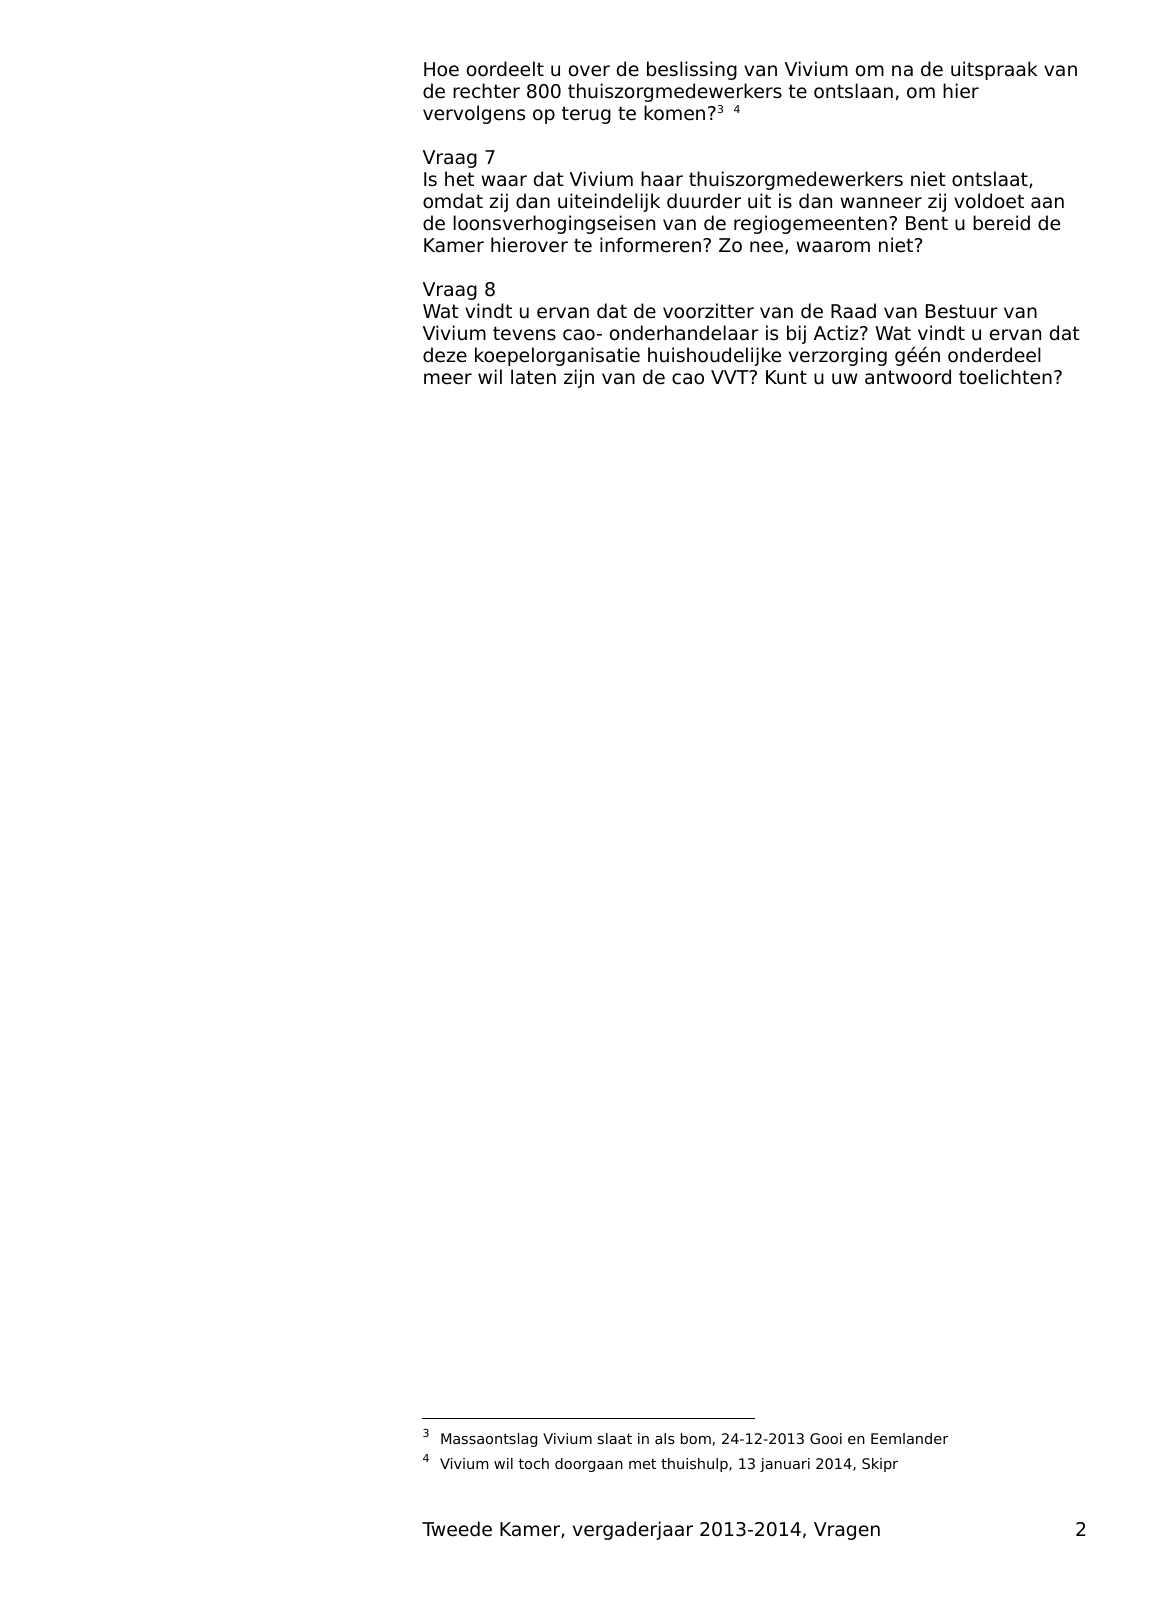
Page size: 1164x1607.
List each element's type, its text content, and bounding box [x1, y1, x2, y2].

text Hoe oordeelt u over de beslissing van Vivium om na de uitspraak van de rechter 800 thuiszorgmedewerkers te ontslaan, om hier vervolgens op terug te komen? [422, 59, 1087, 125]
text Massaontslag Vivium slaat in als bom, 24-12-2013 Gooi en Eemlander [422, 1427, 1087, 1449]
text Vivium wil toch doorgaan met thuishulp, 13 januari 2014, Skipr [422, 1452, 1087, 1474]
text Vraag 7 [422, 147, 1087, 169]
text Wat vindt u ervan dat de voorzitter van de Raad van Bestuur van Vivium tevens cao- onderhandelaar is bij Actiz? Wat vindt u ervan dat deze koepelorganisatie huishoudelijke verzorging géén onderdeel meer wil laten zijn van de cao VVT? Kunt u uw antwoord toelichten? [422, 301, 1087, 389]
text Is het waar dat Vivium haar thuiszorgmedewerkers niet ontslaat, omdat zij dan uiteindelijk duurder uit is dan wanneer zij voldoet aan de loonsverhogingseisen van de regiogemeenten? Bent u bereid de Kamer hierover te informeren? Zo nee, waarom niet? [422, 169, 1087, 257]
text Vraag 8 [422, 279, 1087, 301]
